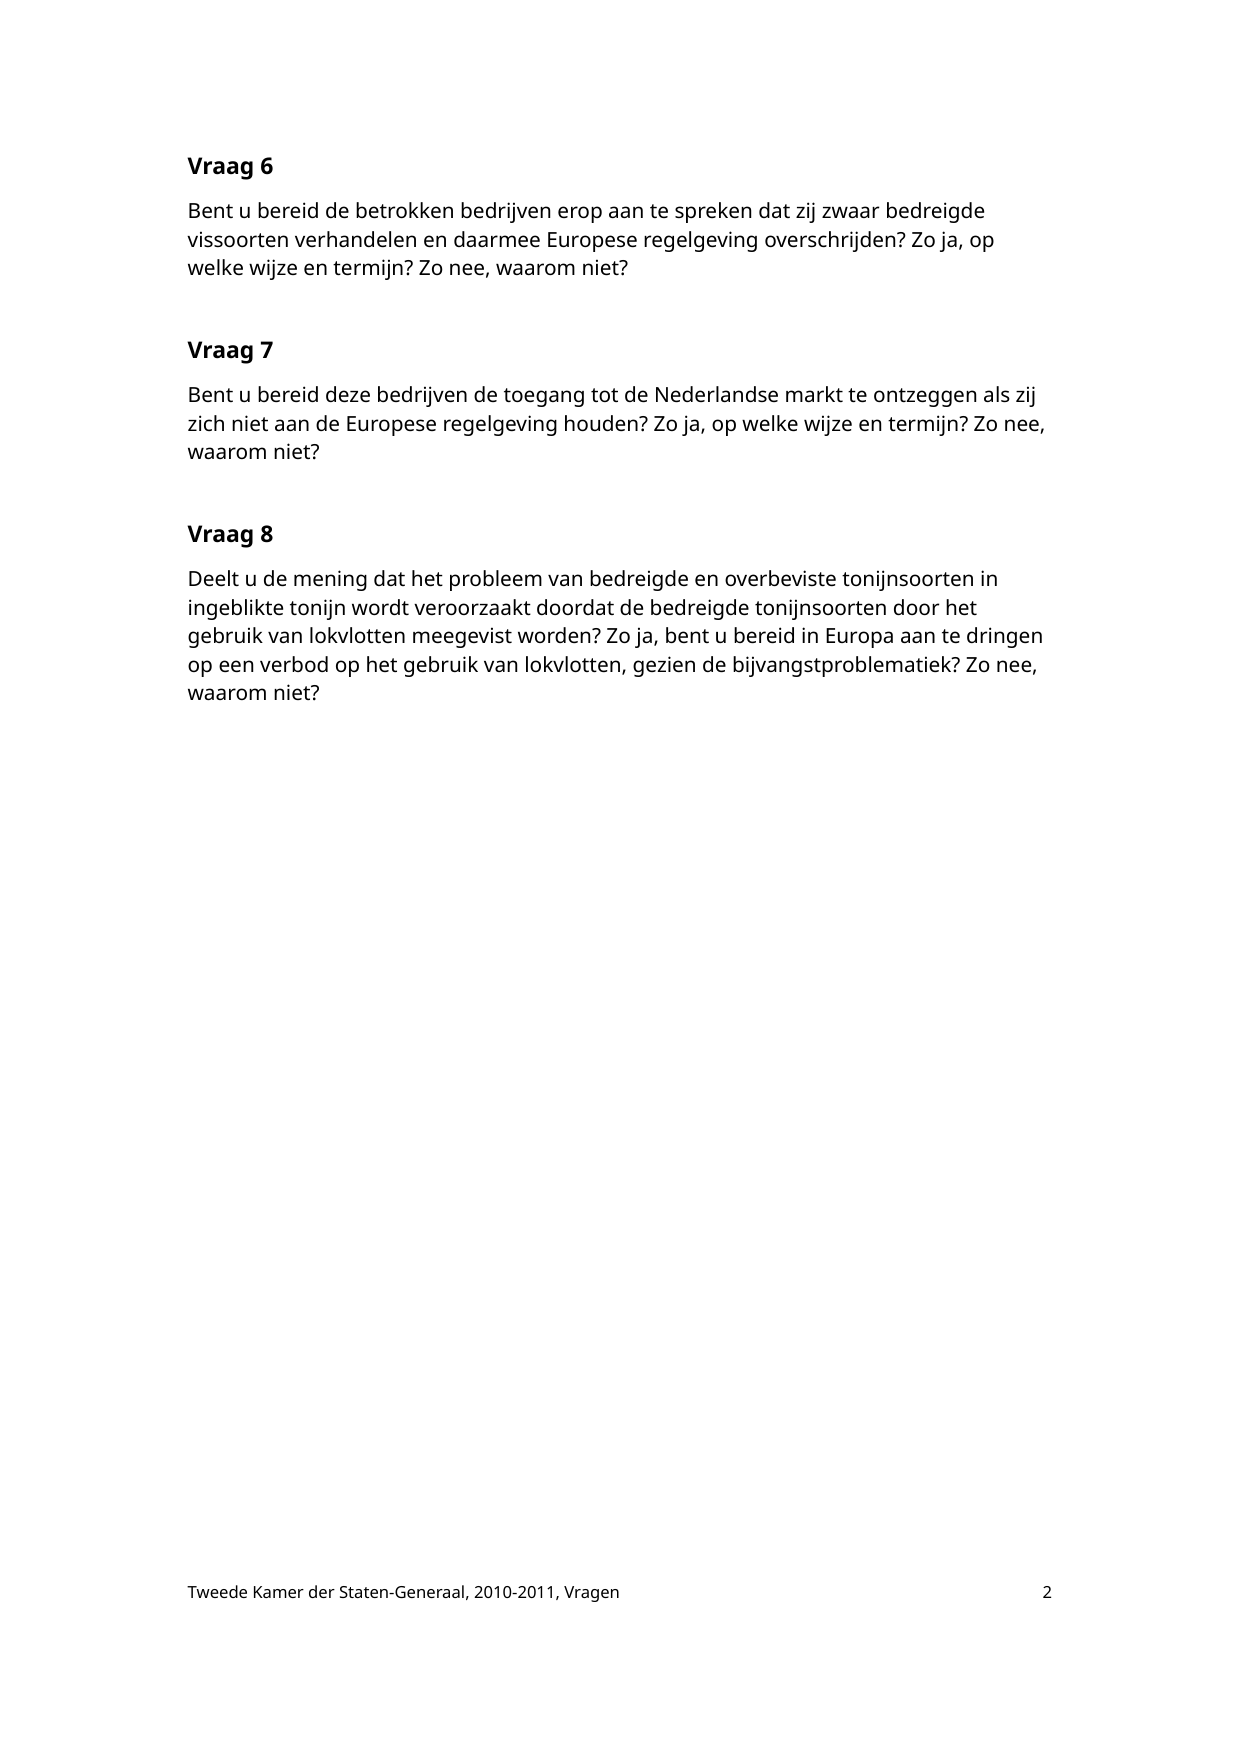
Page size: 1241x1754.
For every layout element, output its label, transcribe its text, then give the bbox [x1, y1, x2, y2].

text Bent u bereid deze bedrijven de toegang tot de Nederlandse markt te ontzeggen als zij zich niet aan de Europese regelgeving houden? Zo ja, op welke wijze en termijn? Zo nee, waarom niet? [187, 380, 1053, 466]
subtitle Vraag 7 [187, 334, 1053, 365]
text Bent u bereid de betrokken bedrijven erop aan te spreken dat zij zwaar bedreigde vissoorten verhandelen en daarmee Europese regelgeving overschrijden? Zo ja, op welke wijze en termijn? Zo nee, waarom niet? [187, 196, 1053, 282]
subtitle Vraag 6 [187, 150, 1053, 181]
text Deelt u de mening dat het probleem van bedreigde en overbeviste tonijnsoorten in ingeblikte tonijn wordt veroorzaakt doordat de bedreigde tonijnsoorten door het gebruik van lokvlotten meegevist worden? Zo ja, bent u bereid in Europa aan te dringen op een verbod op het gebruik van lokvlotten, gezien de bijvangstproblematiek? Zo nee, waarom niet? [187, 564, 1053, 707]
subtitle Vraag 8 [187, 518, 1053, 549]
